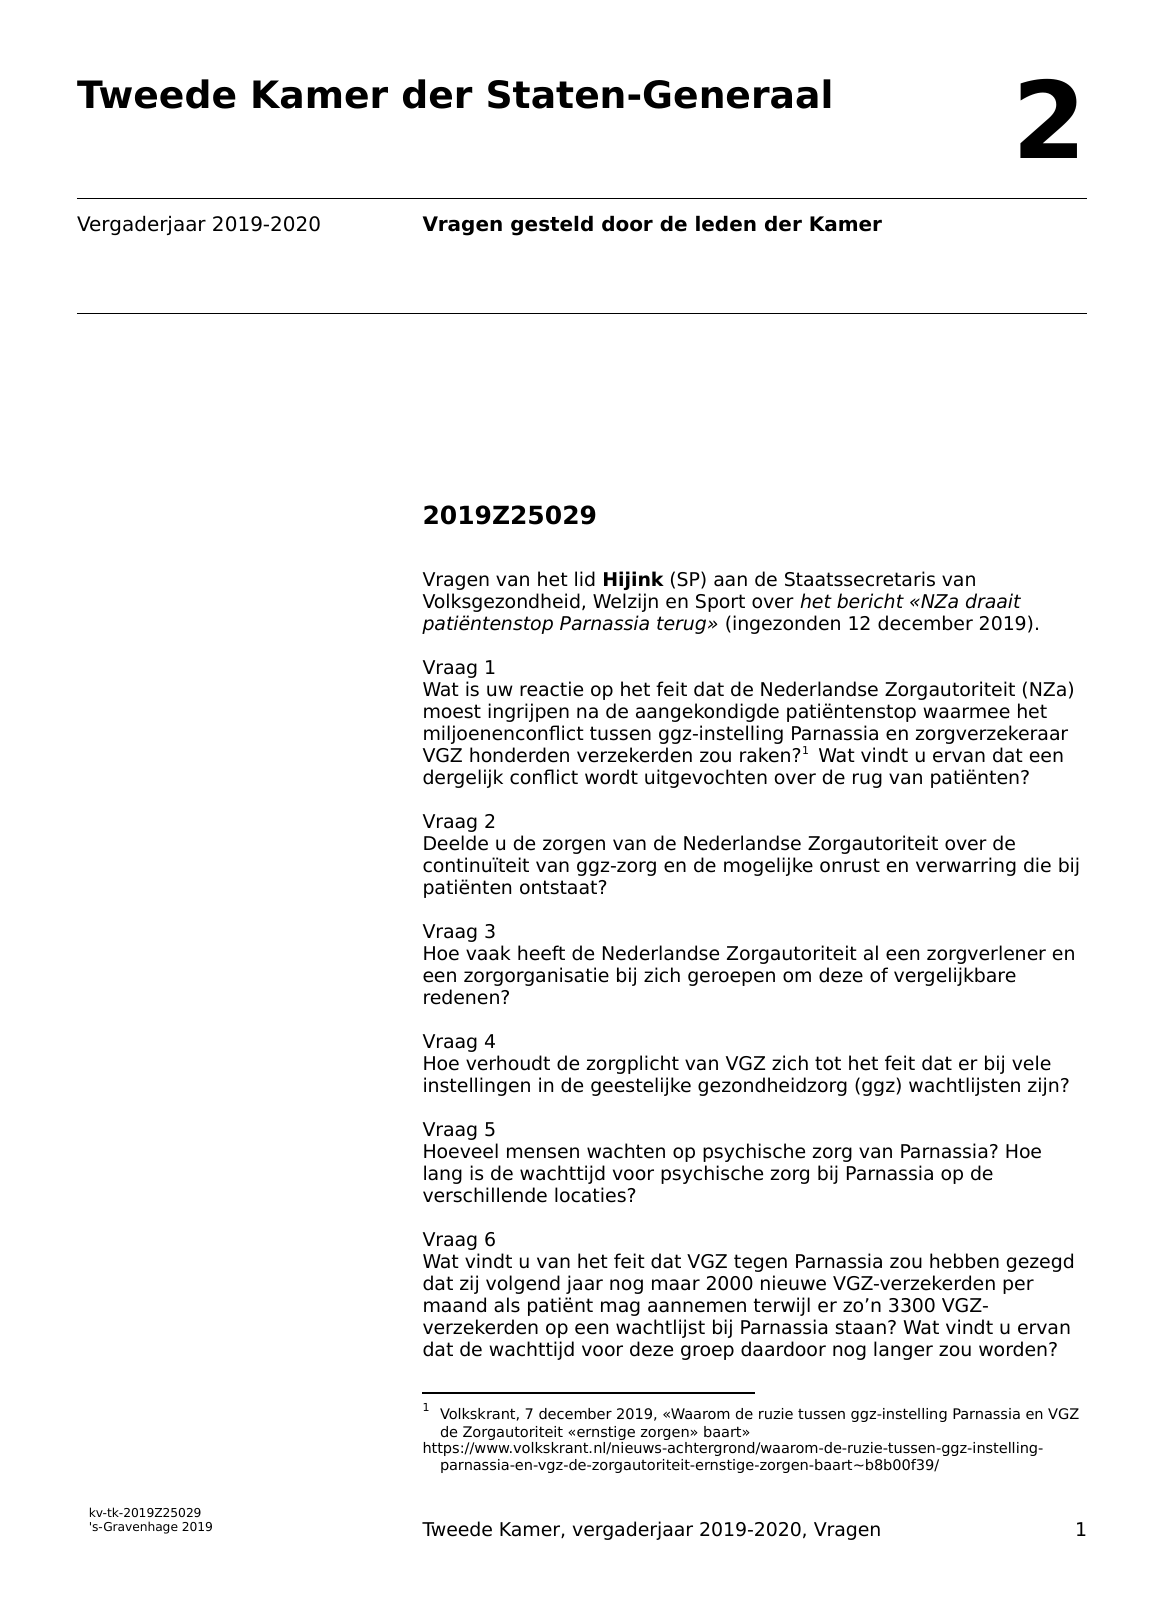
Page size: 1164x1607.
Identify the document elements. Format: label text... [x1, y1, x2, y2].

text Vraag 3 [422, 921, 1087, 943]
text 2019Z25029 [422, 501, 1087, 531]
text Hoe verhoudt de zorgplicht van VGZ zich tot het feit dat er bij vele instellingen in de geestelijke gezondheidzorg (ggz) wachtlijsten zijn? [422, 1053, 1087, 1097]
text https://www.volkskrant.nl/nieuws-achtergrond/waarom-de-ruzie-tussen-ggz-instelling-parnassia-en-vgz-de-zorgautoriteit-ernstige-zorgen-baart~b8b00f39/ [422, 1441, 1087, 1474]
text Hoeveel mensen wachten op psychische zorg van Parnassia? Hoe lang is de wachttijd voor psychische zorg bij Parnassia op de verschillende locaties? [422, 1141, 1087, 1207]
text Vraag 2 [422, 811, 1087, 833]
table_cell Vergaderjaar 2019-2020 [77, 199, 422, 313]
text Wat vindt u van het feit dat VGZ tegen Parnassia zou hebben gezegd dat zij volgend jaar nog maar 2000 nieuwe VGZ-verzekerden per maand als patiënt mag aannemen terwijl er zo’n 3300 VGZ-verzekerden op een wachtlijst bij Parnassia staan? Wat vindt u ervan dat de wachttijd voor deze groep daardoor nog langer zou worden? [422, 1251, 1087, 1361]
text Hoe vaak heeft de Nederlandse Zorgautoriteit al een zorgverlener en een zorgorganisatie bij zich geroepen om deze of vergelijkbare redenen? [422, 943, 1087, 1009]
text Vragen van het lid Hijink (SP) aan de Staatssecretaris van Volksgezondheid, Welzijn en Sport over het bericht «NZa draait patiëntenstop Parnassia terug» (ingezonden 12 december 2019). [422, 569, 1087, 635]
text Vraag 6 [422, 1229, 1087, 1251]
text Wat is uw reactie op het feit dat de Nederlandse Zorgautoriteit (NZa) moest ingrijpen na de aangekondigde patiëntenstop waarmee het miljoenenconflict tussen ggz-instelling Parnassia en zorgverzekeraar VGZ honderden verzekerden zou raken? Wat vindt u ervan dat een dergelijk conflict wordt uitgevochten over de rug van patiënten? [422, 679, 1087, 789]
table_header Tweede Kamer der Staten-Generaal [77, 59, 886, 198]
text Vraag 1 [422, 657, 1087, 679]
text Vraag 4 [422, 1031, 1087, 1053]
text Deelde u de zorgen van de Nederlandse Zorgautoriteit over de continuïteit van ggz-zorg en de mogelijke onrust en verwarring die bij patiënten ontstaat? [422, 833, 1087, 899]
text 's-Gravenhage 2019 [88, 1520, 323, 1534]
table_cell Vragen gesteld door de leden der Kamer [422, 199, 1087, 313]
text Vraag 5 [422, 1119, 1087, 1141]
table_header 2 [886, 59, 1087, 198]
text Volkskrant, 7 december 2019, «Waarom de ruzie tussen ggz-instelling Parnassia en VGZ de Zorgautoriteit «ernstige zorgen» baart» [422, 1402, 1087, 1441]
text kv-tk-2019Z25029 [88, 1506, 323, 1520]
